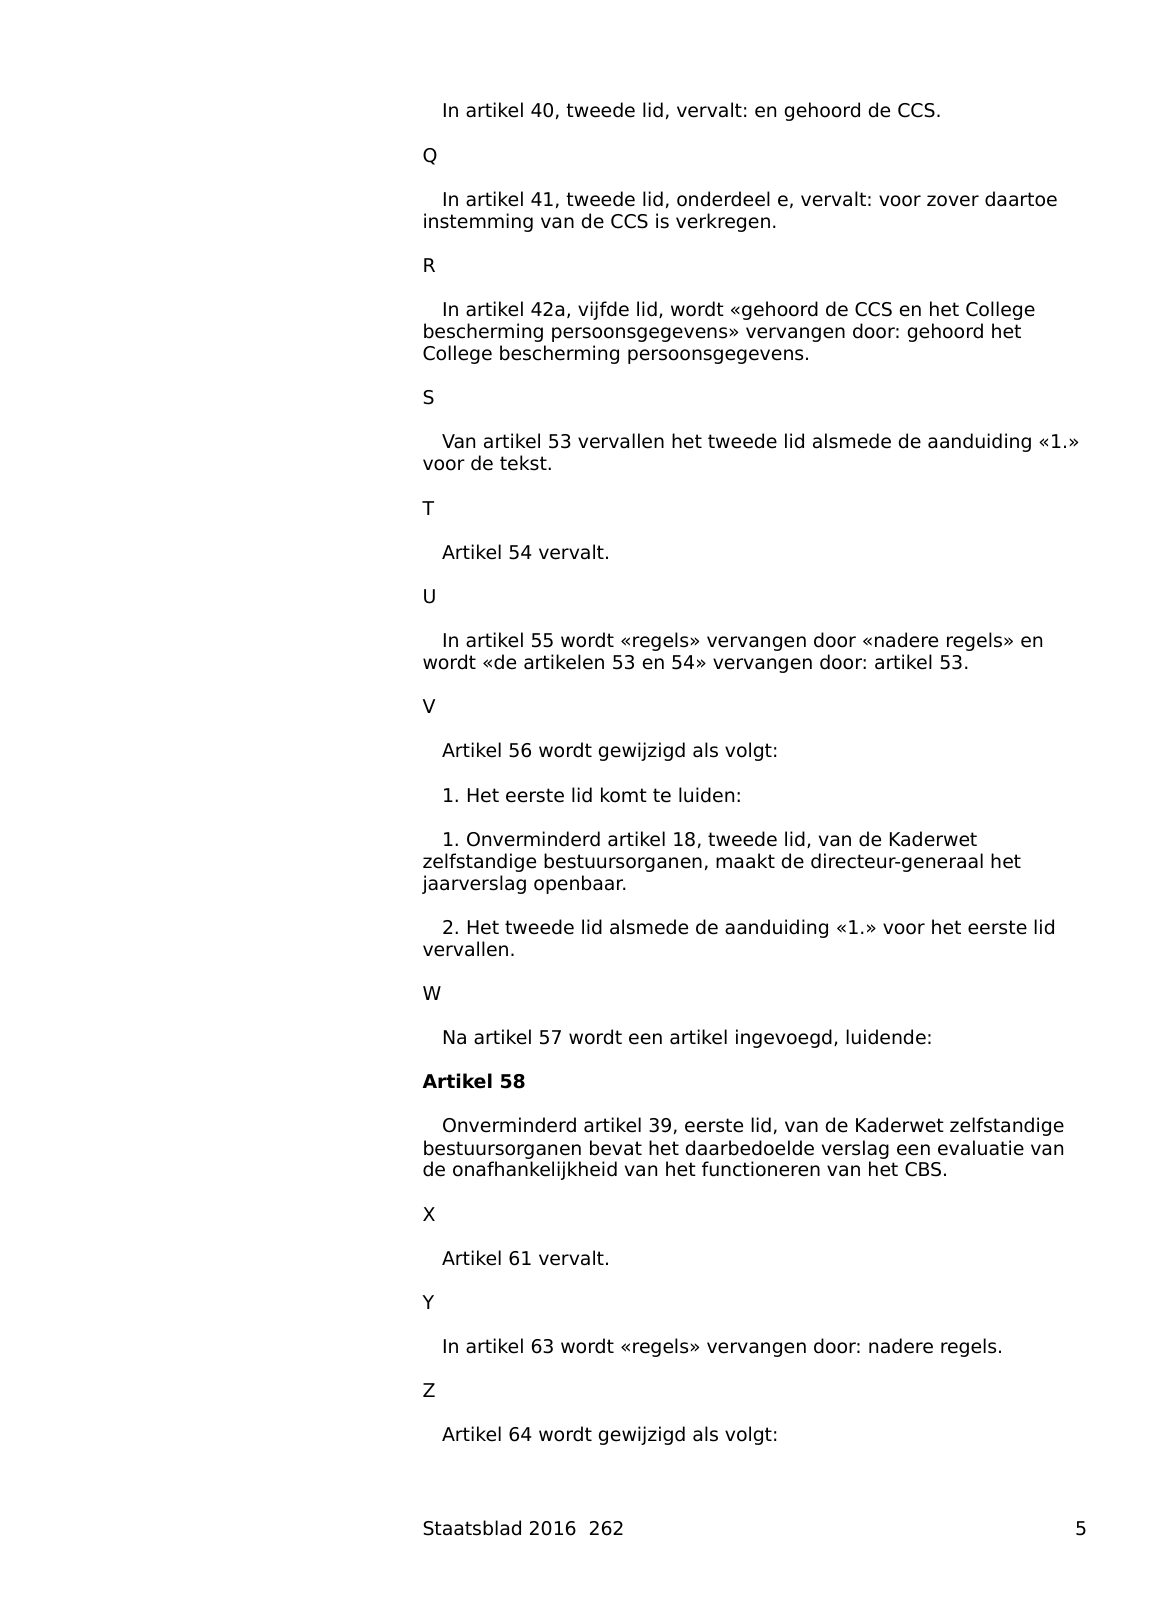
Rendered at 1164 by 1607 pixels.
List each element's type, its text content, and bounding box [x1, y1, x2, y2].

text In artikel 40, tweede lid, vervalt: en gehoord de CCS. [422, 100, 1087, 122]
text 1. Het eerste lid komt te luiden: [422, 784, 1087, 806]
text Artikel 64 wordt gewijzigd als volgt: [422, 1424, 1087, 1446]
text In artikel 63 wordt «regels» vervangen door: nadere regels. [422, 1336, 1087, 1358]
text R [422, 255, 1087, 277]
text Z [422, 1380, 1087, 1402]
text In artikel 41, tweede lid, onderdeel e, vervalt: voor zover daartoe instemming van de CCS is verkregen. [422, 189, 1087, 233]
text Van artikel 53 vervallen het tweede lid alsmede de aanduiding «1.» voor de tekst. [422, 431, 1087, 475]
text V [422, 696, 1087, 718]
text Q [422, 144, 1087, 167]
text Onverminderd artikel 39, eerste lid, van de Kaderwet zelfstandige bestuursorganen bevat het daarbedoelde verslag een evaluatie van de onafhankelijkheid van het functioneren van het CBS. [422, 1115, 1087, 1181]
text Artikel 56 wordt gewijzigd als volgt: [422, 740, 1087, 762]
text X [422, 1203, 1087, 1226]
text W [422, 983, 1087, 1005]
subtitle Artikel 58 [422, 1071, 1087, 1093]
text In artikel 42a, vijfde lid, wordt «gehoord de CCS en het College bescherming persoonsgegevens» vervangen door: gehoord het College bescherming persoonsgegevens. [422, 299, 1087, 365]
text T [422, 497, 1087, 519]
text Artikel 61 vervalt. [422, 1248, 1087, 1270]
text S [422, 387, 1087, 409]
text 1. Onverminderd artikel 18, tweede lid, van de Kaderwet zelfstandige bestuursorganen, maakt de directeur-generaal het jaarverslag openbaar. [422, 829, 1087, 894]
text Y [422, 1292, 1087, 1314]
text Na artikel 57 wordt een artikel ingevoegd, luidende: [422, 1027, 1087, 1049]
text 2. Het tweede lid alsmede de aanduiding «1.» voor het eerste lid vervallen. [422, 917, 1087, 961]
text Artikel 54 vervalt. [422, 542, 1087, 564]
text U [422, 586, 1087, 608]
text In artikel 55 wordt «regels» vervangen door «nadere regels» en wordt «de artikelen 53 en 54» vervangen door: artikel 53. [422, 630, 1087, 674]
